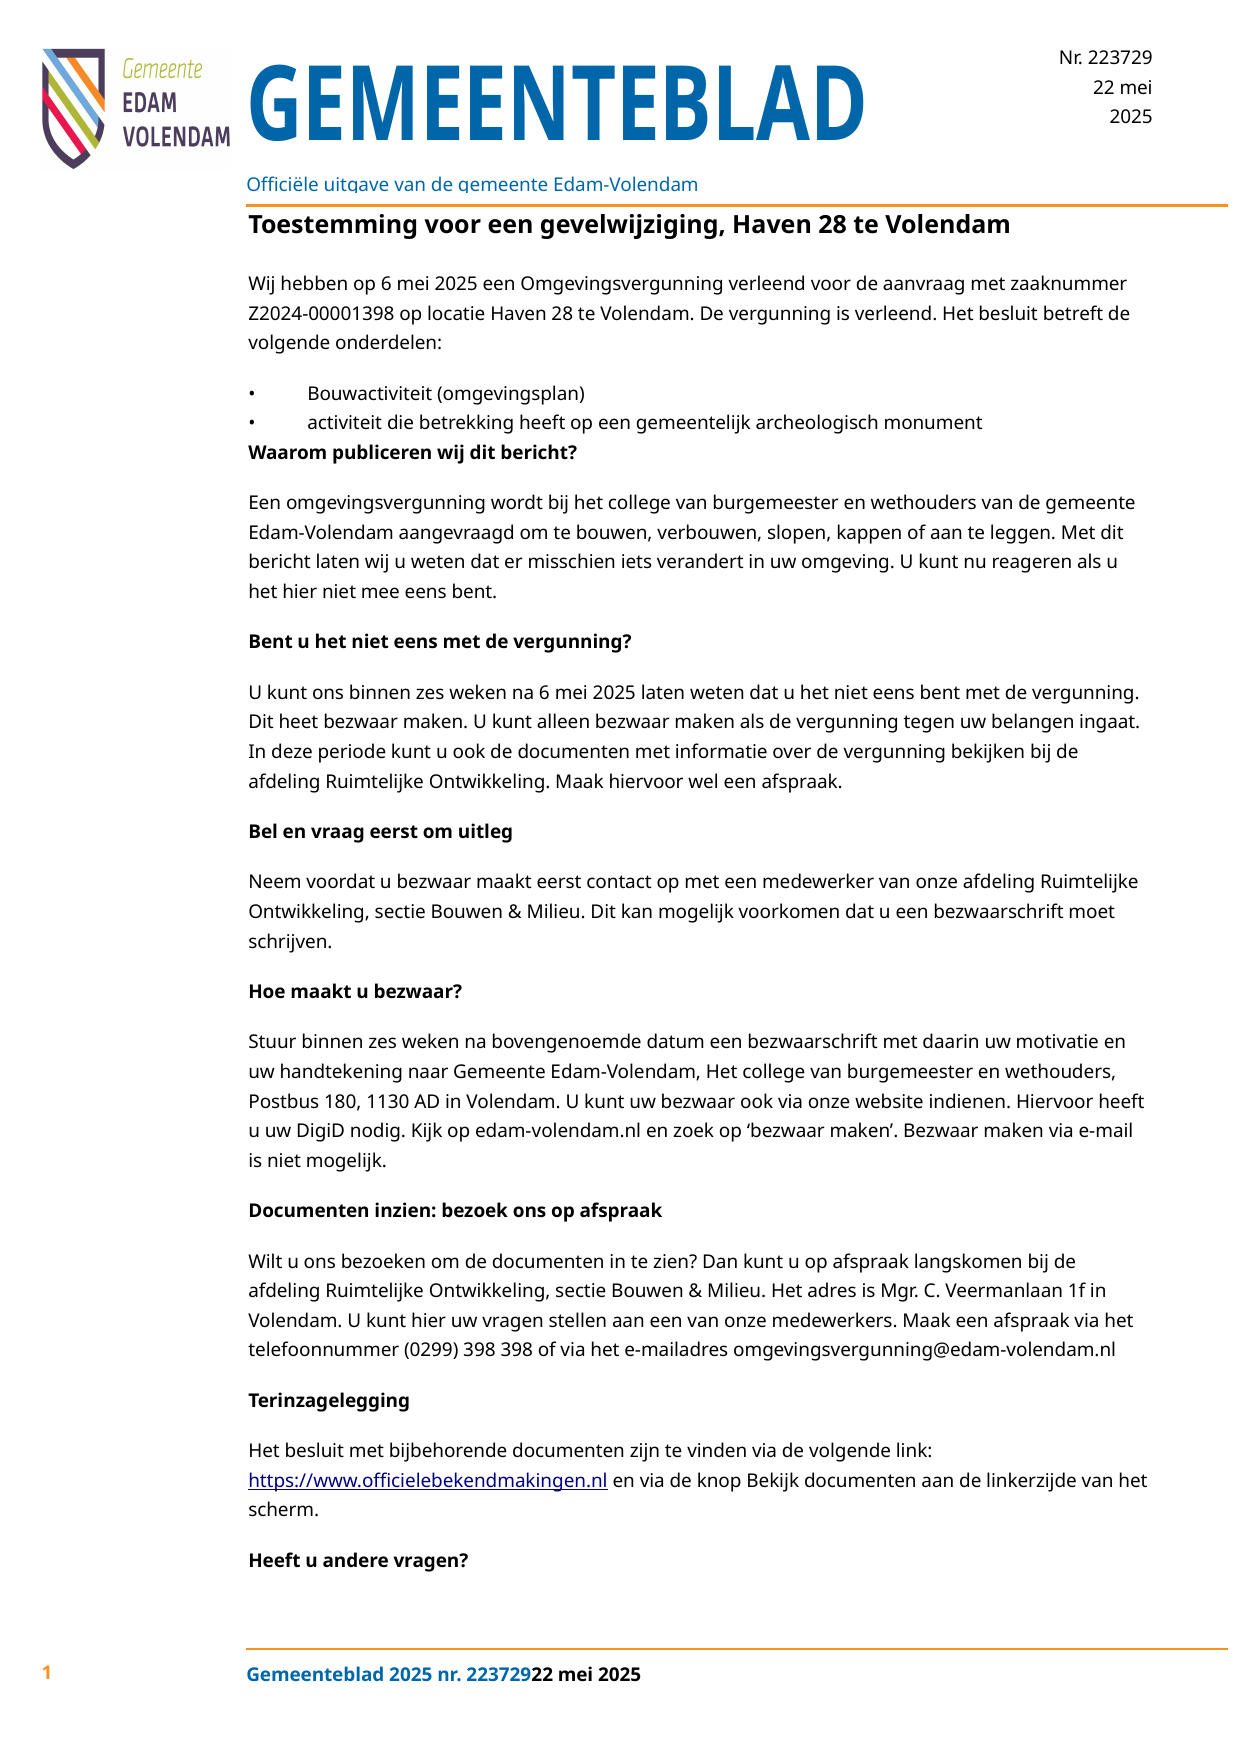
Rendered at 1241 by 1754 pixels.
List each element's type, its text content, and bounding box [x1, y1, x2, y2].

text Wij hebben op 6 mei 2025 een Omgevingsvergunning verleend voor de aanvraag met zaaknummer Z2024-00001398 op locatie Haven 28 te Volendam. De vergunning is verleend. Het besluit betreft de volgende onderdelen: [248, 270, 1152, 355]
picture [41, 47, 231, 172]
text Een omgevingsvergunning wordt bij het college van burgemeester en wethouders van de gemeente Edam-Volendam aangevraagd om te bouwen, verbouwen, slopen, kappen of aan te leggen. Met dit bericht laten wij u weten dat er misschien iets verandert in uw omgeving. U kunt nu reageren als u het hier niet mee eens bent. [248, 489, 1152, 604]
text Neem voordat u bezwaar maakt eerst contact op met een medewerker van onze afdeling Ruimtelijke Ontwikkeling, sectie Bouwen & Milieu. Dit kan mogelijk voorkomen dat u een bezwaarschrift moet schrijven. [248, 869, 1152, 953]
list activiteit die betrekking heeft op een gemeentelijk archeologisch monument [248, 409, 1152, 435]
text Bent u het niet eens met de vergunning? [248, 629, 1152, 654]
text Heeft u andere vragen? [248, 1547, 1152, 1573]
text Toestemming voor een gevelwijziging, Haven 28 te Volendam [248, 207, 1152, 241]
text Stuur binnen zes weken na bovengenoemde datum een bezwaarschrift met daarin uw motivatie en uw handtekening naar Gemeente Edam-Volendam, Het college van burgemeester en wethouders, Postbus 180, 1130 AD in Volendam. U kunt uw bezwaar ook via onze website indienen. Hiervoor heeft u uw DigiD nodig. Kijk op edam-volendam.nl en zoek op ‘bezwaar maken’. Bezwaar maken via e-mail is niet mogelijk. [248, 1029, 1152, 1173]
text Wilt u ons bezoeken om de documenten in te zien? Dan kunt u op afspraak langskomen bij de afdeling Ruimtelijke Ontwikkeling, sectie Bouwen & Milieu. Het adres is Mgr. C. Veermanlaan 1f in Volendam. U kunt hier uw vragen stellen aan een van onze medewerkers. Maak een afspraak via het telefoonnummer (0299) 398 398 of via het e-mailadres omgevingsvergunning@edam-volendam.nl [248, 1248, 1152, 1362]
text Documenten inzien: bezoek ons op afspraak [248, 1197, 1152, 1223]
text Terinzagelegging [248, 1387, 1152, 1413]
text Het besluit met bijbehorende documenten zijn te vinden via de volgende link: https://www.officielebekendmakingen.nl en via de knop Bekijk documenten aan de linkerzijde van het scherm. [248, 1437, 1152, 1522]
text U kunt ons binnen zes weken na 6 mei 2025 laten weten dat u het niet eens bent met de vergunning. Dit heet bezwaar maken. U kunt alleen bezwaar maken als de vergunning tegen uw belangen ingaat. In deze periode kunt u ook de documenten met informatie over de vergunning bekijken bij de afdeling Ruimtelijke Ontwikkeling. Maak hiervoor wel een afspraak. [248, 679, 1152, 793]
text Waarom publiceren wij dit bericht? [248, 439, 1152, 465]
text Hoe maakt u bezwaar? [248, 978, 1152, 1004]
list Bouwactiviteit (omgevingsplan) [248, 380, 1152, 406]
text Bel en vraag eerst om uitleg [248, 818, 1152, 844]
